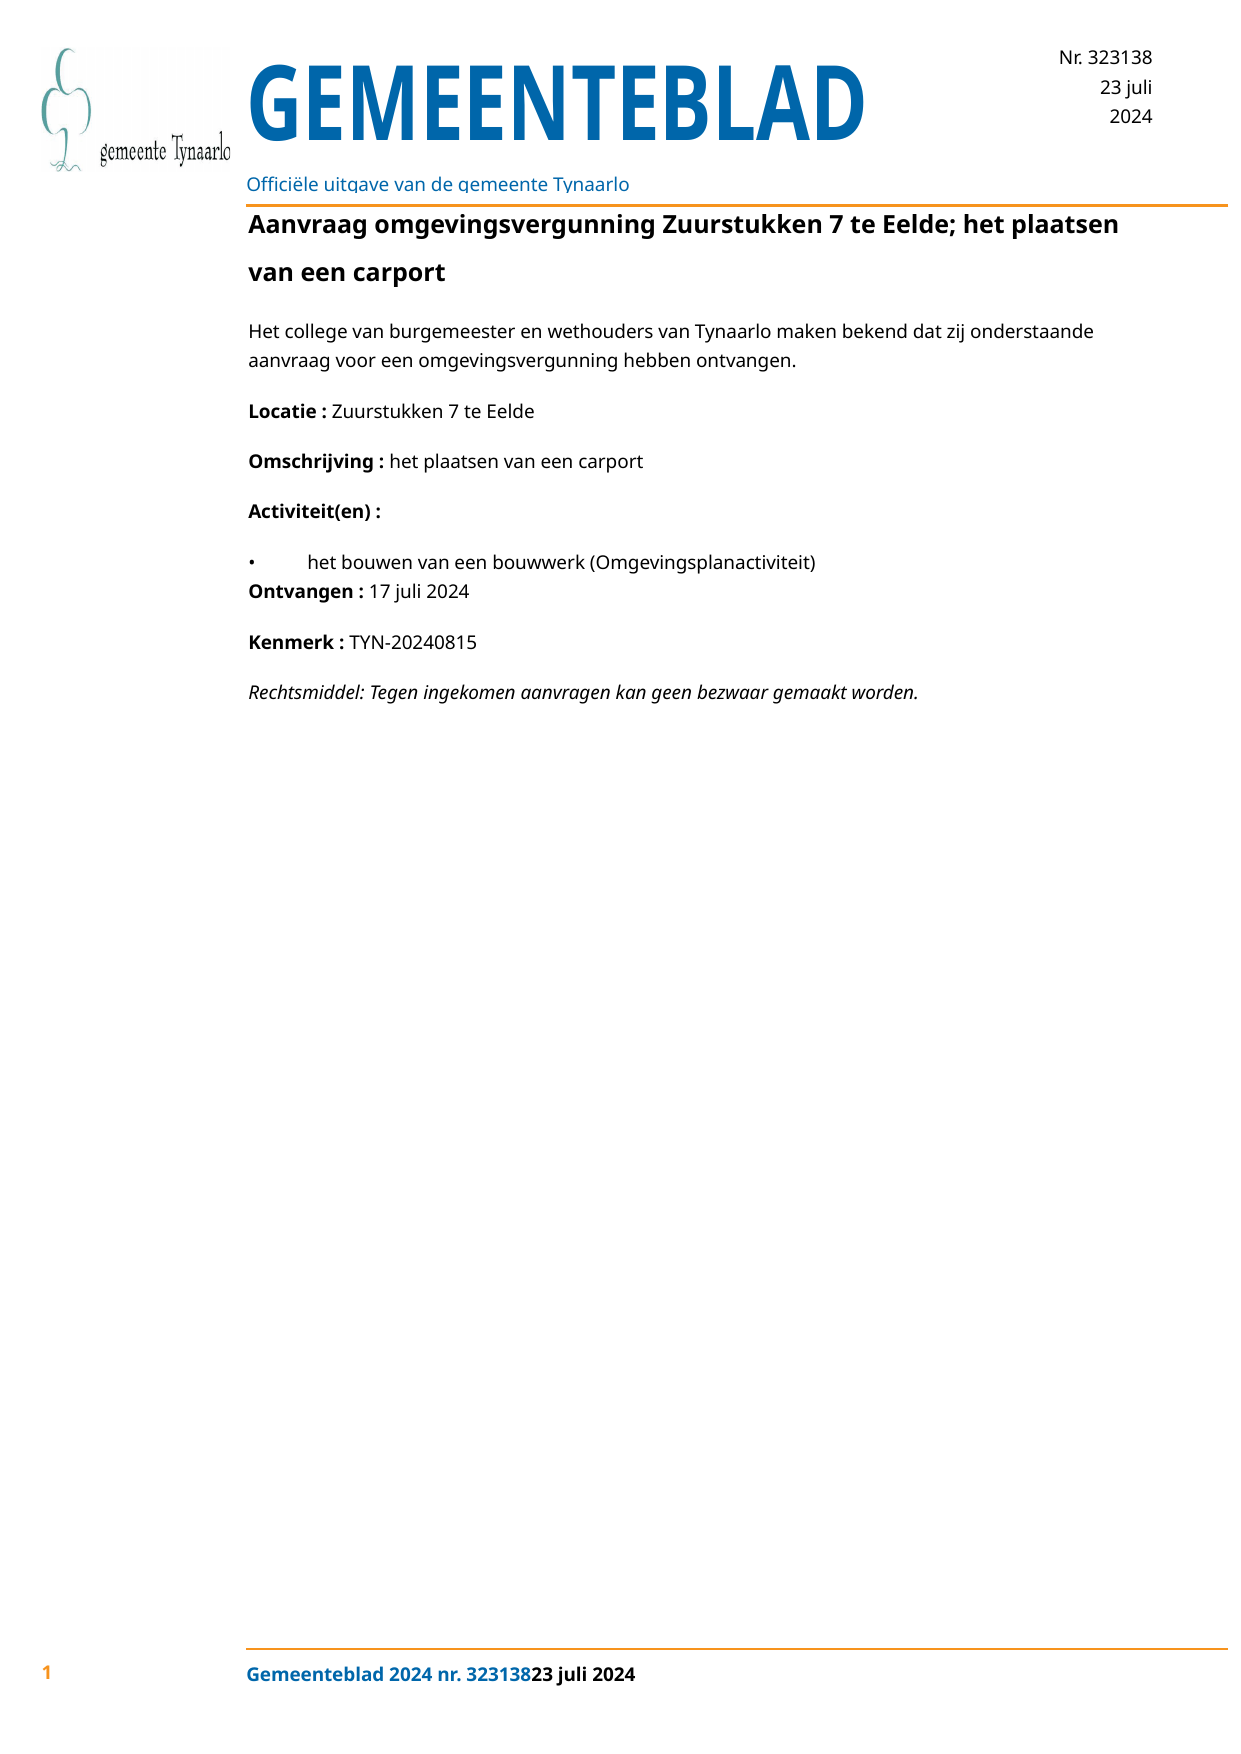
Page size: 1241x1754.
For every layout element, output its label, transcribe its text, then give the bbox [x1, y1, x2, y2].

text Locatie : Zuurstukken 7 te Eelde [248, 398, 1152, 424]
picture [41, 47, 231, 172]
list het bouwen van een bouwwerk (Omgevingsplanactiviteit) [248, 549, 1152, 575]
text Rechtsmiddel: Tegen ingekomen aanvragen kan geen bezwaar gemaakt worden. [248, 679, 1152, 705]
text Aanvraag omgevingsvergunning Zuurstukken 7 te Eelde; het plaatsen van een carport [248, 207, 1152, 288]
text Kenmerk : TYN-20240815 [248, 629, 1152, 655]
text Ontvangen : 17 juli 2024 [248, 579, 1152, 604]
text Het college van burgemeester en wethouders van Tynaarlo maken bekend dat zij onderstaande aanvraag voor een omgevingsvergunning hebben ontvangen. [248, 318, 1152, 373]
text Activiteit(en) : [248, 499, 1152, 524]
text Omschrijving : het plaatsen van een carport [248, 448, 1152, 474]
